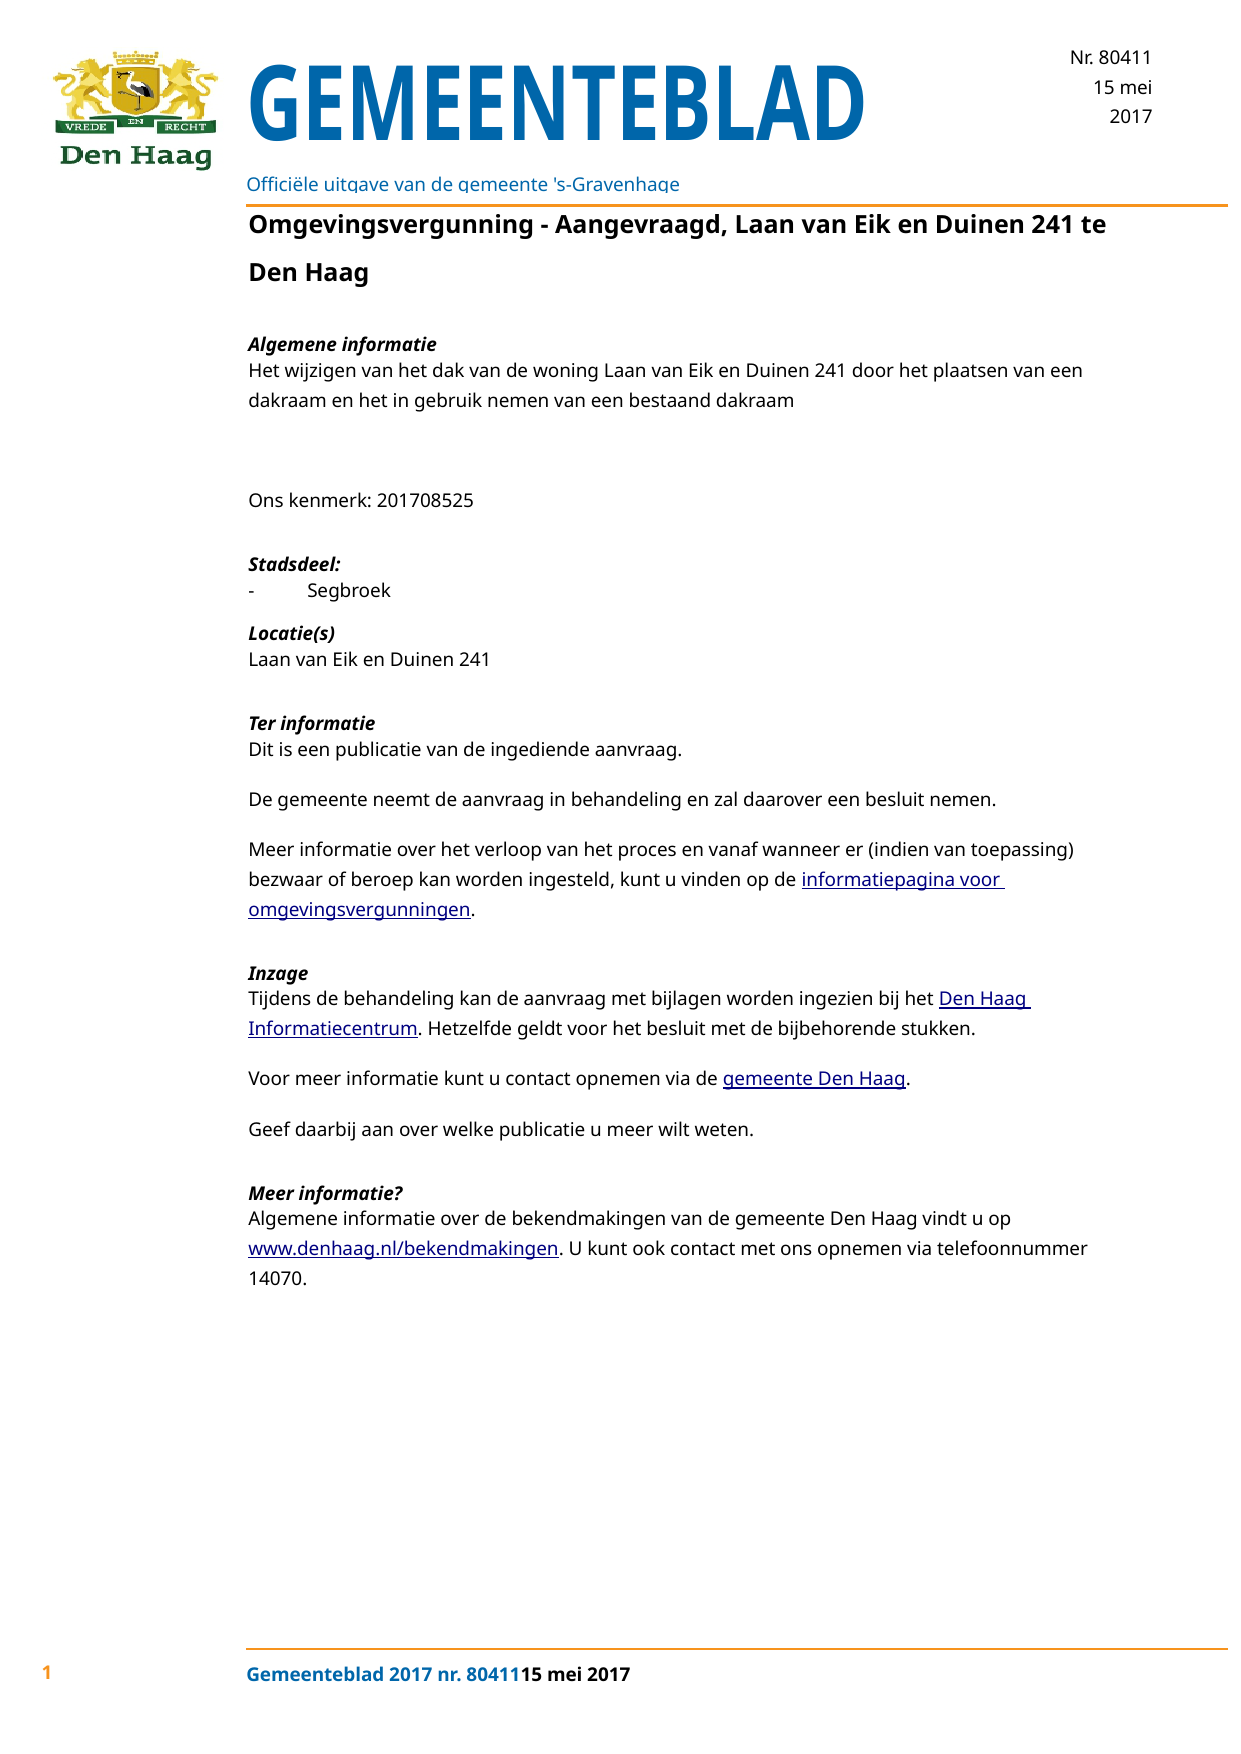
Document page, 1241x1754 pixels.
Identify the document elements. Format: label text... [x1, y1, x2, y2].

text Omgevingsvergunning - Aangevraagd, Laan van Eik en Duinen 241 te Den Haag [248, 207, 1152, 288]
text Meer informatie? [248, 1180, 1152, 1206]
picture [41, 47, 231, 172]
text Laan van Eik en Duinen 241 [248, 646, 1152, 672]
text Dit is een publicatie van de ingediende aanvraag. [248, 736, 1152, 762]
text Meer informatie over het verloop van het proces en vanaf wanneer er (indien van toepassing) bezwaar of beroep kan worden ingesteld, kunt u vinden op de informatiepagina voor omgevingsvergunningen. [248, 837, 1152, 922]
text Het wijzigen van het dak van de woning Laan van Eik en Duinen 241 door het plaatsen van een dakraam en het in gebruik nemen van een bestaand dakraam [248, 357, 1152, 412]
text De gemeente neemt de aanvraag in behandeling en zal daarover een besluit nemen. [248, 786, 1152, 812]
text Voor meer informatie kunt u contact opnemen via de gemeente Den Haag. [248, 1066, 1152, 1091]
text Algemene informatie [248, 331, 1152, 357]
text Stadsdeel: [248, 552, 1152, 577]
text Tijdens de behandeling kan de aanvraag met bijlagen worden ingezien bij het Den Haag Informatiecentrum. Hetzelfde geldt voor het besluit met de bijbehorende stukken. [248, 986, 1152, 1041]
text Inzage [248, 960, 1152, 986]
text Algemene informatie over de bekendmakingen van de gemeente Den Haag vindt u op www.denhaag.nl/bekendmakingen. U kunt ook contact met ons opnemen via telefoonnummer 14070. [248, 1206, 1152, 1291]
text Locatie(s) [248, 620, 1152, 646]
text Geef daarbij aan over welke publicatie u meer wilt weten. [248, 1116, 1152, 1142]
text Ons kenmerk: 201708525 [248, 488, 1152, 513]
list Segbroek [248, 577, 1152, 603]
text Ter informatie [248, 710, 1152, 736]
